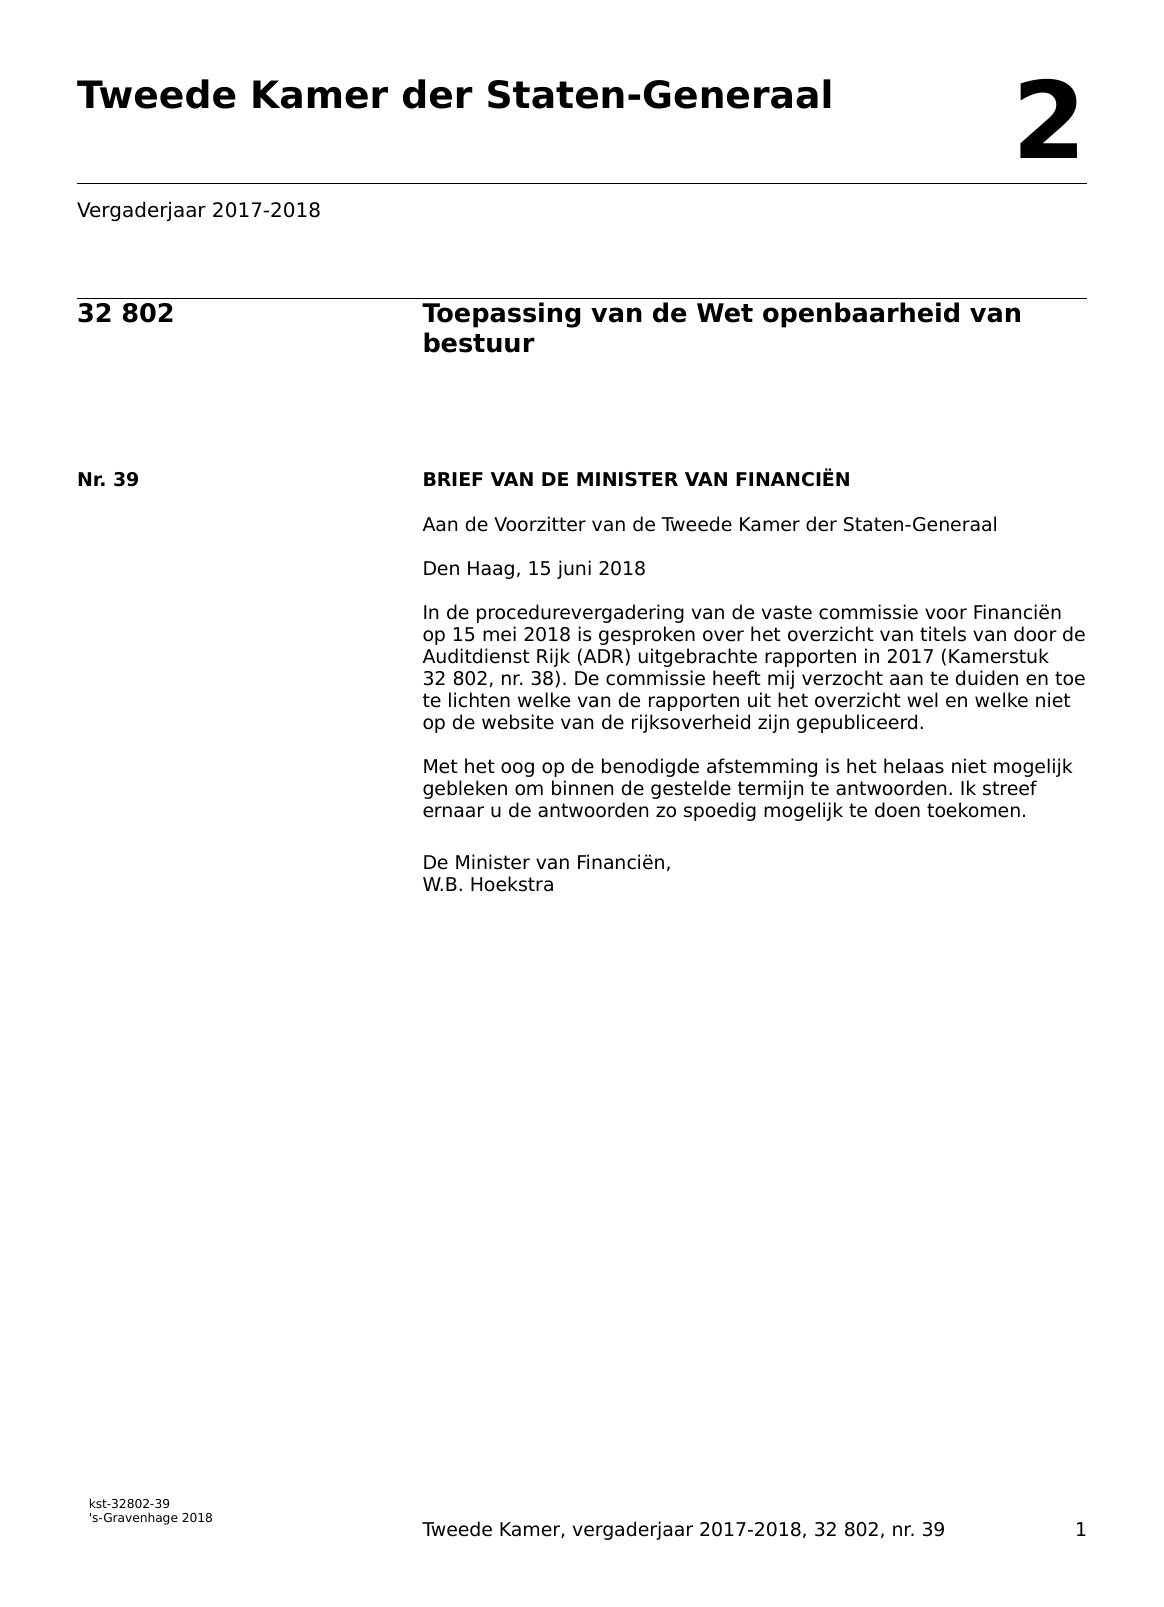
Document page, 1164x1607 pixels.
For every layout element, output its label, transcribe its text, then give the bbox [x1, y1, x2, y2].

table_header Tweede Kamer der Staten-Generaal [77, 59, 886, 183]
text De Minister van Financiën, W.B. Hoekstra [422, 852, 1087, 896]
text Den Haag, 15 juni 2018 [422, 558, 1087, 580]
text Aan de Voorzitter van de Tweede Kamer der Staten-Generaal [422, 513, 1087, 536]
text Met het oog op de benodigde afstemming is het helaas niet mogelijk gebleken om binnen de gestelde termijn te antwoorden. Ik streef ernaar u de antwoorden zo spoedig mogelijk te doen toekomen. [422, 756, 1087, 822]
table_header 2 [886, 59, 1087, 183]
table_cell Vergaderjaar 2017-2018 [77, 184, 1087, 298]
subtitle 32 802 Toepassing van de Wet openbaarheid van bestuur [77, 299, 1087, 358]
text kst-32802-39 [88, 1497, 323, 1511]
text In de procedurevergadering van de vaste commissie voor Financiën op 15 mei 2018 is gesproken over het overzicht van titels van door de Auditdienst Rijk (ADR) uitgebrachte rapporten in 2017 (Kamerstuk 32 802, nr. 38). De commissie heeft mij verzocht aan te duiden en toe te lichten welke van de rapporten uit het overzicht wel en welke niet op de website van de rijksoverheid zijn gepubliceerd. [422, 602, 1087, 734]
subtitle Nr. 39 BRIEF VAN DE MINISTER VAN FINANCIËN [77, 469, 1087, 491]
text 's-Gravenhage 2018 [88, 1511, 323, 1525]
